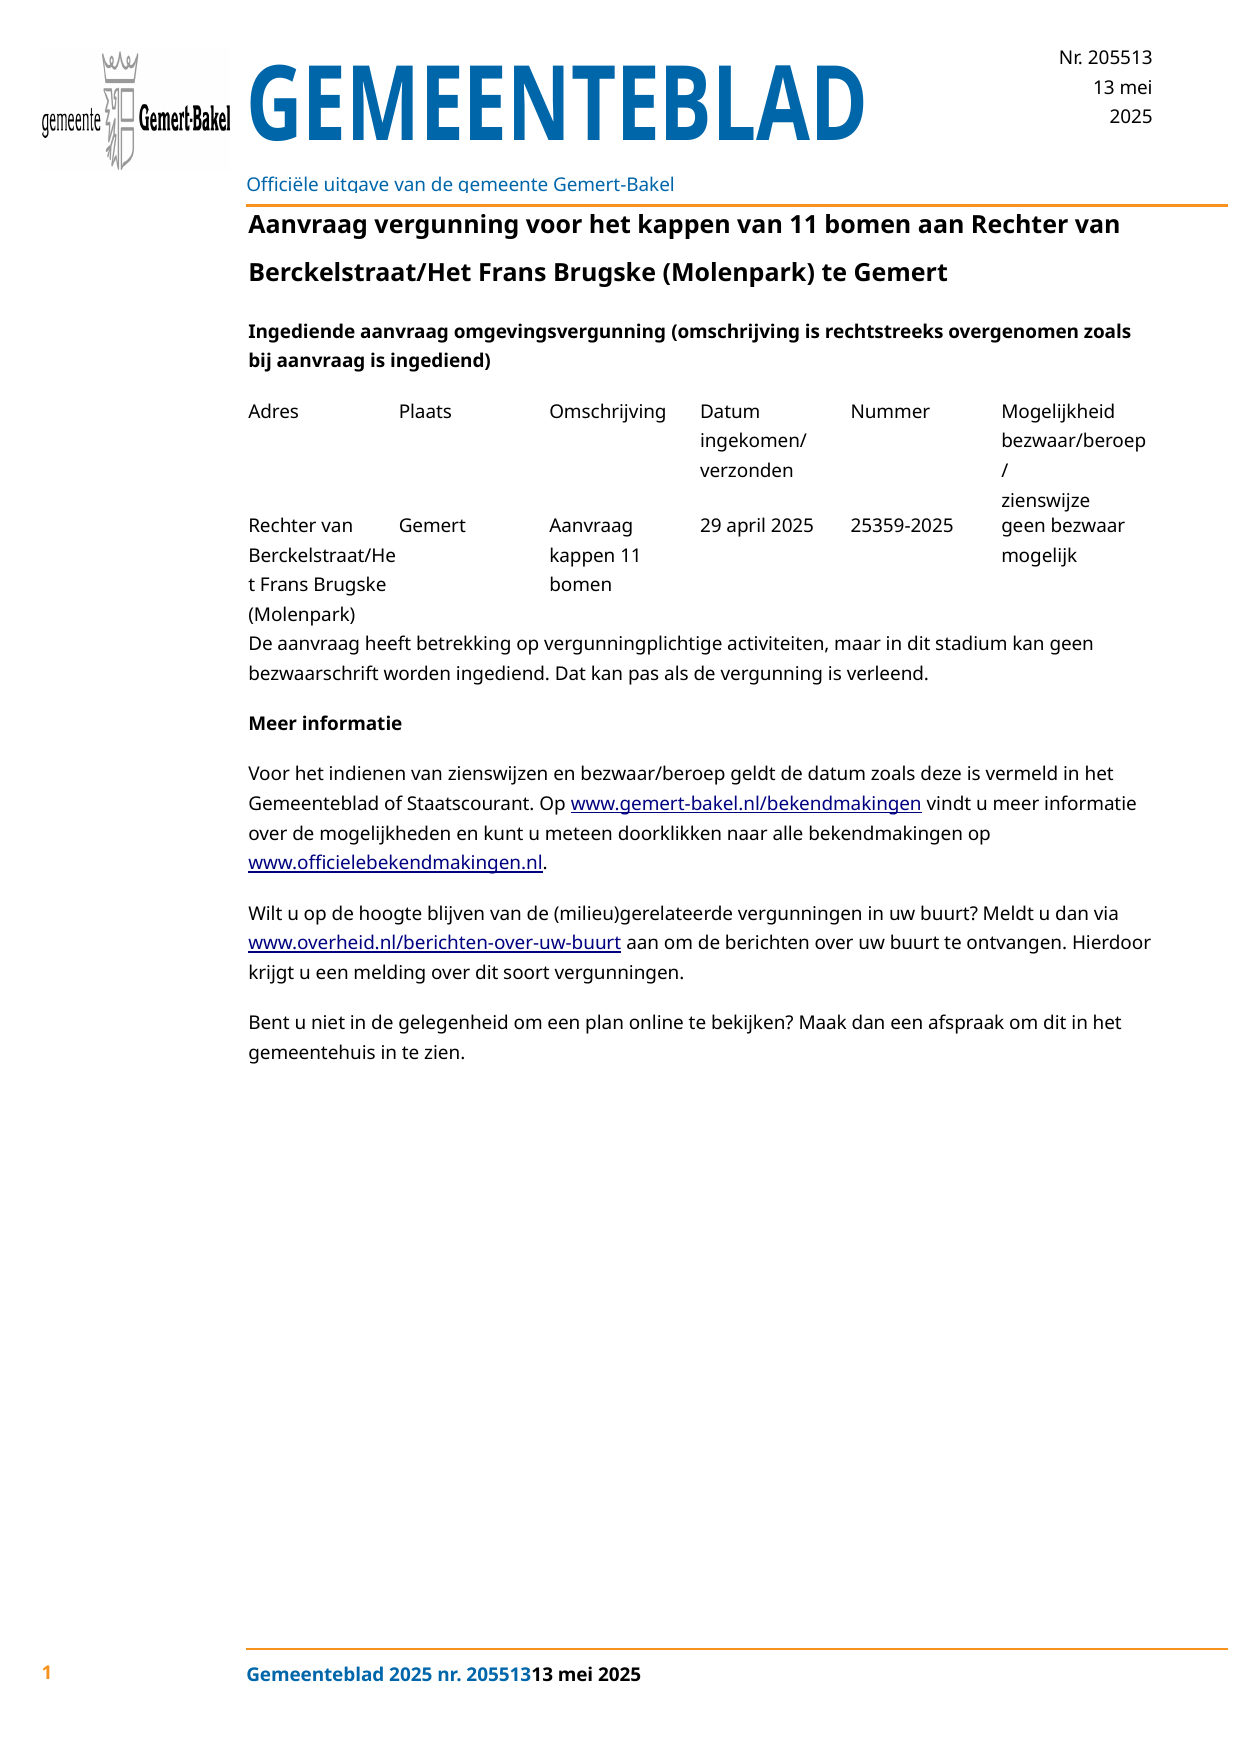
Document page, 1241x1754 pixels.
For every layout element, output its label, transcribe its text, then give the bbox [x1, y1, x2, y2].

text De aanvraag heeft betrekking op vergunningplichtige activiteiten, maar in dit stadium kan geen bezwaarschrift worden ingediend. Dat kan pas als de vergunning is verleend. [248, 630, 1152, 686]
table_header Nummer [850, 398, 1001, 512]
picture [41, 47, 231, 172]
text Voor het indienen van zienswijzen en bezwaar/beroep geldt de datum zoals deze is vermeld in het Gemeenteblad of Staatscourant. Op www.gemert-bakel.nl/bekendmakingen vindt u meer informatie over de mogelijkheden en kunt u meteen doorklikken naar alle bekendmakingen op www.officielebekendmakingen.nl. [248, 761, 1152, 875]
table_cell Aanvraag kappen 11 bomen [549, 513, 700, 627]
table_header Adres [248, 398, 398, 512]
table_cell 29 april 2025 [700, 513, 850, 627]
table_header Plaats [399, 398, 549, 512]
table_cell 25359-2025 [850, 513, 1001, 627]
table_header Omschrijving [549, 398, 700, 512]
text Meer informatie [248, 710, 1152, 736]
table_header Datum ingekomen/ verzonden [700, 398, 850, 512]
table_header Mogelijkheid bezwaar/beroep/ zienswijze [1001, 398, 1152, 512]
text Bent u niet in de gelegenheid om een plan online te bekijken? Maak dan een afspraak om dit in het gemeentehuis in te zien. [248, 1009, 1152, 1065]
table_cell Rechter van Berckelstraat/Het Frans Brugske (Molenpark) [248, 513, 398, 627]
text Wilt u op de hoogte blijven van de (milieu)gerelateerde vergunningen in uw buurt? Meldt u dan via www.overheid.nl/berichten-over-uw-buurt aan om de berichten over uw buurt te ontvangen. Hierdoor krijgt u een melding over dit soort vergunningen. [248, 900, 1152, 985]
text Aanvraag vergunning voor het kappen van 11 bomen aan Rechter van Berckelstraat/Het Frans Brugske (Molenpark) te Gemert [248, 207, 1152, 288]
text Ingediende aanvraag omgevingsvergunning (omschrijving is rechtstreeks overgenomen zoals bij aanvraag is ingediend) [248, 318, 1152, 373]
table_cell geen bezwaar mogelijk [1001, 513, 1152, 627]
table_cell Gemert [399, 513, 549, 627]
